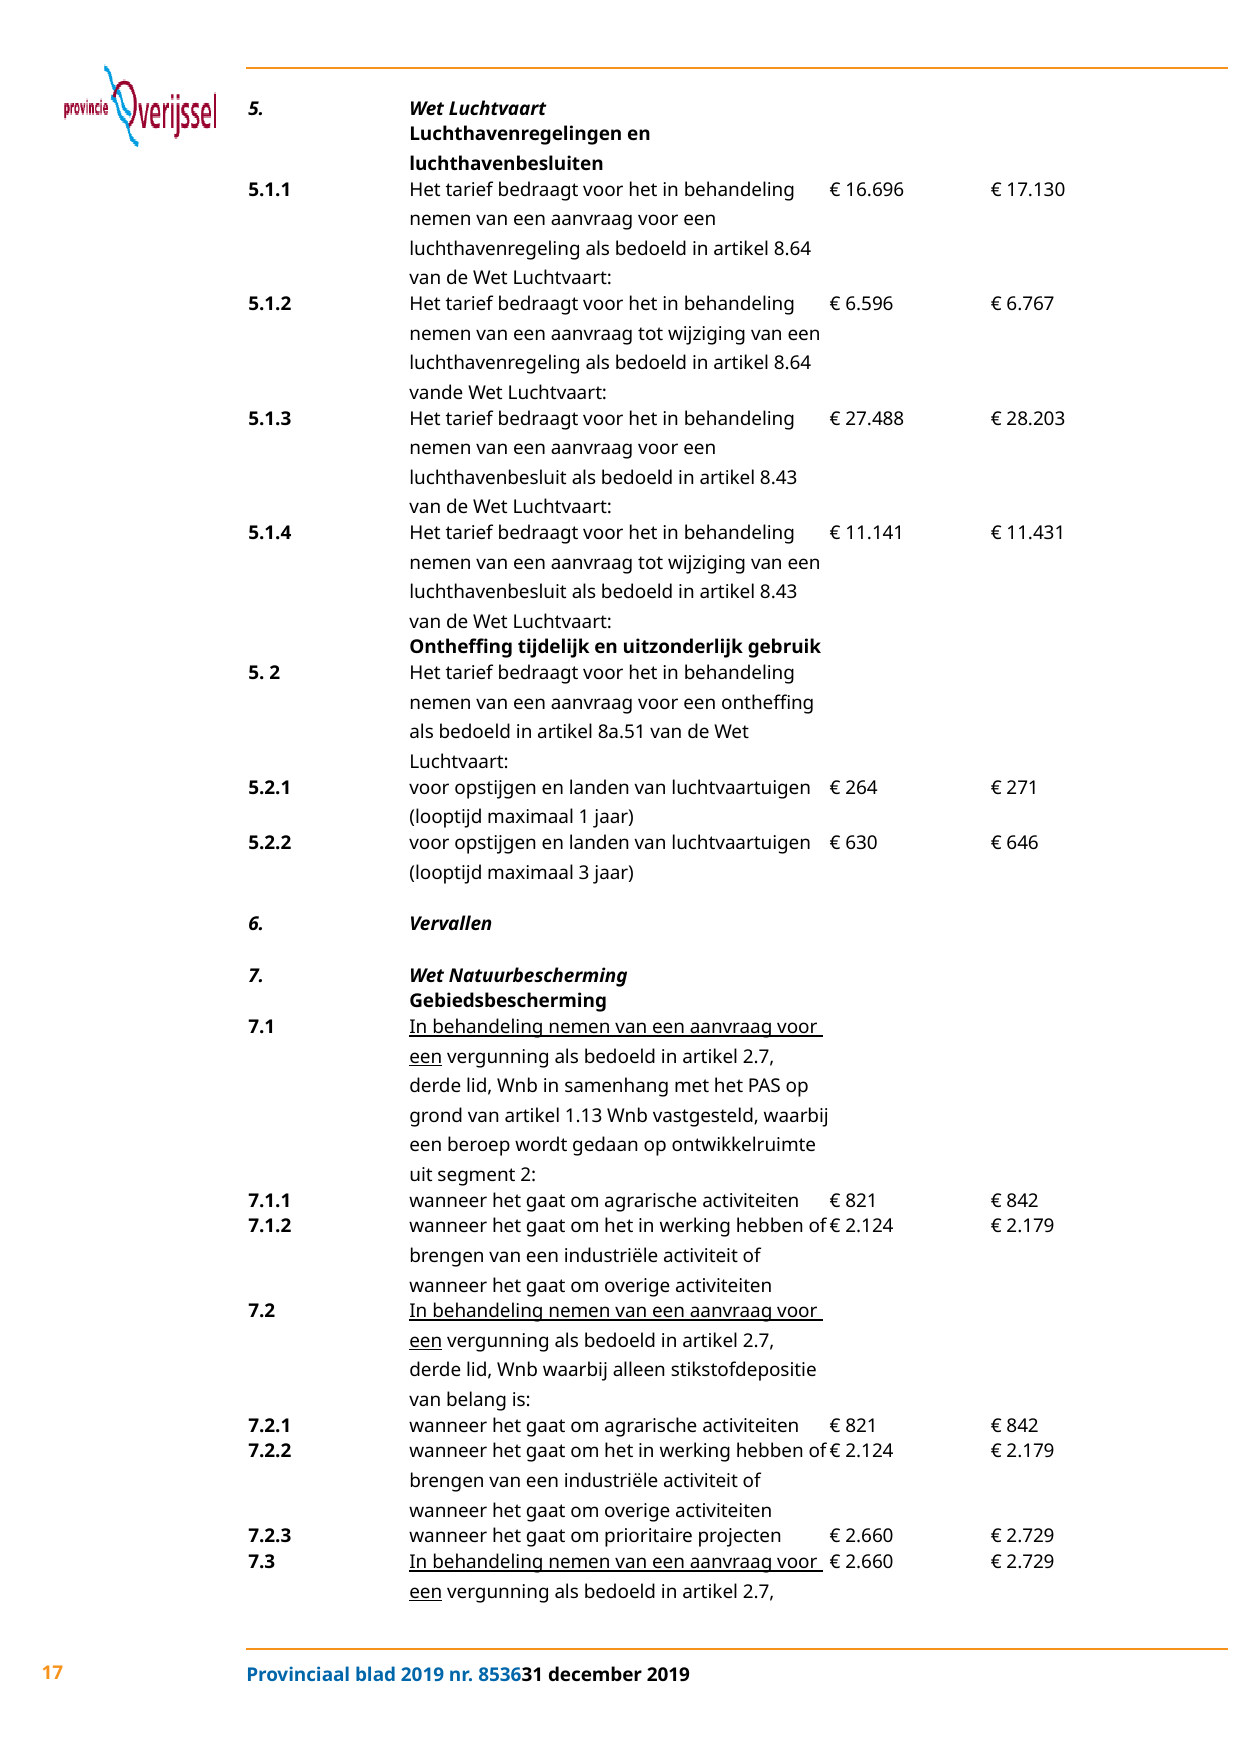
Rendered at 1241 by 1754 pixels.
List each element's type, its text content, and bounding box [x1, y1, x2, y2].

table_cell In behandeling nemen van een aanvraag voor een vergunning als bedoeld in artikel 2.7, derde lid, Wnb in samenhang met het PAS op grond van artikel 1.13 Wnb vastgesteld, waarbij een beroep wordt gedaan op ontwikkelruimte uit segment 2: [409, 1013, 829, 1187]
table_cell € 2.124 [829, 1438, 991, 1523]
table_cell Vervallen [409, 910, 829, 936]
table_cell Gebiedsbescherming [409, 988, 829, 1013]
table_cell Ontheffing tijdelijk en uitzonderlijk gebruik [409, 634, 829, 659]
table_cell 5. 2 [248, 660, 409, 774]
table_cell [829, 936, 991, 962]
table_cell [829, 1013, 991, 1187]
table_cell 7. [248, 962, 409, 987]
table_cell Wet Luchtvaart [409, 95, 829, 121]
table_cell 7.2.1 [248, 1412, 409, 1438]
table_cell € 264 [829, 774, 991, 829]
table_cell 5.2.1 [248, 774, 409, 829]
table_cell Het tarief bedraagt voor het in behandeling nemen van een aanvraag tot wijziging van een luchthavenregeling als bedoeld in artikel 8.64 vande Wet Luchtvaart: [409, 290, 829, 405]
table_cell [991, 95, 1152, 121]
table_cell voor opstijgen en landen van luchtvaartuigen (looptijd maximaal 1 jaar) [409, 774, 829, 829]
table_cell € 2.729 [991, 1523, 1152, 1548]
table_cell [991, 962, 1152, 987]
table_cell € 27.488 [829, 405, 991, 519]
table_cell wanneer het gaat om het in werking hebben of brengen van een industriële activiteit of wanneer het gaat om overige activiteiten [409, 1213, 829, 1297]
table_cell € 2.179 [991, 1213, 1152, 1297]
table_cell [248, 634, 409, 659]
table_cell [991, 634, 1152, 659]
table_cell € 2.729 [991, 1548, 1152, 1604]
table_cell [991, 1013, 1152, 1187]
table_cell [409, 885, 829, 910]
table_cell 5. [248, 95, 409, 121]
table_cell 5.1.1 [248, 176, 409, 290]
table_cell € 2.124 [829, 1213, 991, 1297]
table_cell [991, 660, 1152, 774]
table_cell € 28.203 [991, 405, 1152, 519]
table_cell In behandeling nemen van een aanvraag voor een vergunning als bedoeld in artikel 2.7, [409, 1548, 829, 1604]
table_cell 5.1.4 [248, 519, 409, 634]
table_cell 6. [248, 910, 409, 936]
table_cell € 821 [829, 1412, 991, 1438]
table_cell € 2.660 [829, 1548, 991, 1604]
table_cell € 17.130 [991, 176, 1152, 290]
table_cell 7.3 [248, 1548, 409, 1604]
table_cell [248, 121, 409, 176]
table_cell [991, 910, 1152, 936]
table_cell € 2.179 [991, 1438, 1152, 1523]
table_cell [829, 885, 991, 910]
table_cell [991, 988, 1152, 1013]
table_cell Het tarief bedraagt voor het in behandeling nemen van een aanvraag tot wijziging van een luchthavenbesluit als bedoeld in artikel 8.43 van de Wet Luchtvaart: [409, 519, 829, 634]
table_cell 7.1.1 [248, 1187, 409, 1213]
table_cell € 16.696 [829, 176, 991, 290]
table_cell In behandeling nemen van een aanvraag voor een vergunning als bedoeld in artikel 2.7, derde lid, Wnb waarbij alleen stikstofdepositie van belang is: [409, 1298, 829, 1412]
table_cell € 842 [991, 1187, 1152, 1213]
table_cell [829, 1298, 991, 1412]
table_cell 5.2.2 [248, 829, 409, 884]
table_cell € 11.141 [829, 519, 991, 634]
table_cell 7.2 [248, 1298, 409, 1412]
table_cell [991, 936, 1152, 962]
table_cell € 646 [991, 829, 1152, 884]
table_cell € 842 [991, 1412, 1152, 1438]
table_cell 7.1 [248, 1013, 409, 1187]
table_cell 7.2.3 [248, 1523, 409, 1548]
table_cell [991, 121, 1152, 176]
table_cell [829, 988, 991, 1013]
table_cell [409, 936, 829, 962]
table_cell 5.1.3 [248, 405, 409, 519]
table_cell € 2.660 [829, 1523, 991, 1548]
table_cell 5.1.2 [248, 290, 409, 405]
table_cell [829, 95, 991, 121]
table_cell [829, 634, 991, 659]
table_cell [248, 988, 409, 1013]
table_cell wanneer het gaat om het in werking hebben of brengen van een industriële activiteit of wanneer het gaat om overige activiteiten [409, 1438, 829, 1523]
table_cell Luchthavenregelingen en luchthavenbesluiten [409, 121, 829, 176]
table_cell 7.2.2 [248, 1438, 409, 1523]
table_cell Wet Natuurbescherming [409, 962, 829, 987]
table_cell € 11.431 [991, 519, 1152, 634]
table_cell [829, 910, 991, 936]
table_cell € 6.767 [991, 290, 1152, 405]
table_cell Het tarief bedraagt voor het in behandeling nemen van een aanvraag voor een luchthavenregeling als bedoeld in artikel 8.64 van de Wet Luchtvaart: [409, 176, 829, 290]
table_cell [829, 962, 991, 987]
table_cell € 271 [991, 774, 1152, 829]
table_cell [991, 1298, 1152, 1412]
table_cell Het tarief bedraagt voor het in behandeling nemen van een aanvraag voor een ontheffing als bedoeld in artikel 8a.51 van de Wet Luchtvaart: [409, 660, 829, 774]
table_cell [248, 885, 409, 910]
picture [41, 47, 231, 172]
table_cell € 821 [829, 1187, 991, 1213]
table_cell 7.1.2 [248, 1213, 409, 1297]
table_cell € 630 [829, 829, 991, 884]
table_cell wanneer het gaat om agrarische activiteiten [409, 1187, 829, 1213]
table_cell wanneer het gaat om agrarische activiteiten [409, 1412, 829, 1438]
table_cell voor opstijgen en landen van luchtvaartuigen (looptijd maximaal 3 jaar) [409, 829, 829, 884]
table_cell € 6.596 [829, 290, 991, 405]
table_cell [248, 936, 409, 962]
table_cell [829, 660, 991, 774]
table_cell Het tarief bedraagt voor het in behandeling nemen van een aanvraag voor een luchthavenbesluit als bedoeld in artikel 8.43 van de Wet Luchtvaart: [409, 405, 829, 519]
table_cell wanneer het gaat om prioritaire projecten [409, 1523, 829, 1548]
table_cell [991, 885, 1152, 910]
table_cell [829, 121, 991, 176]
